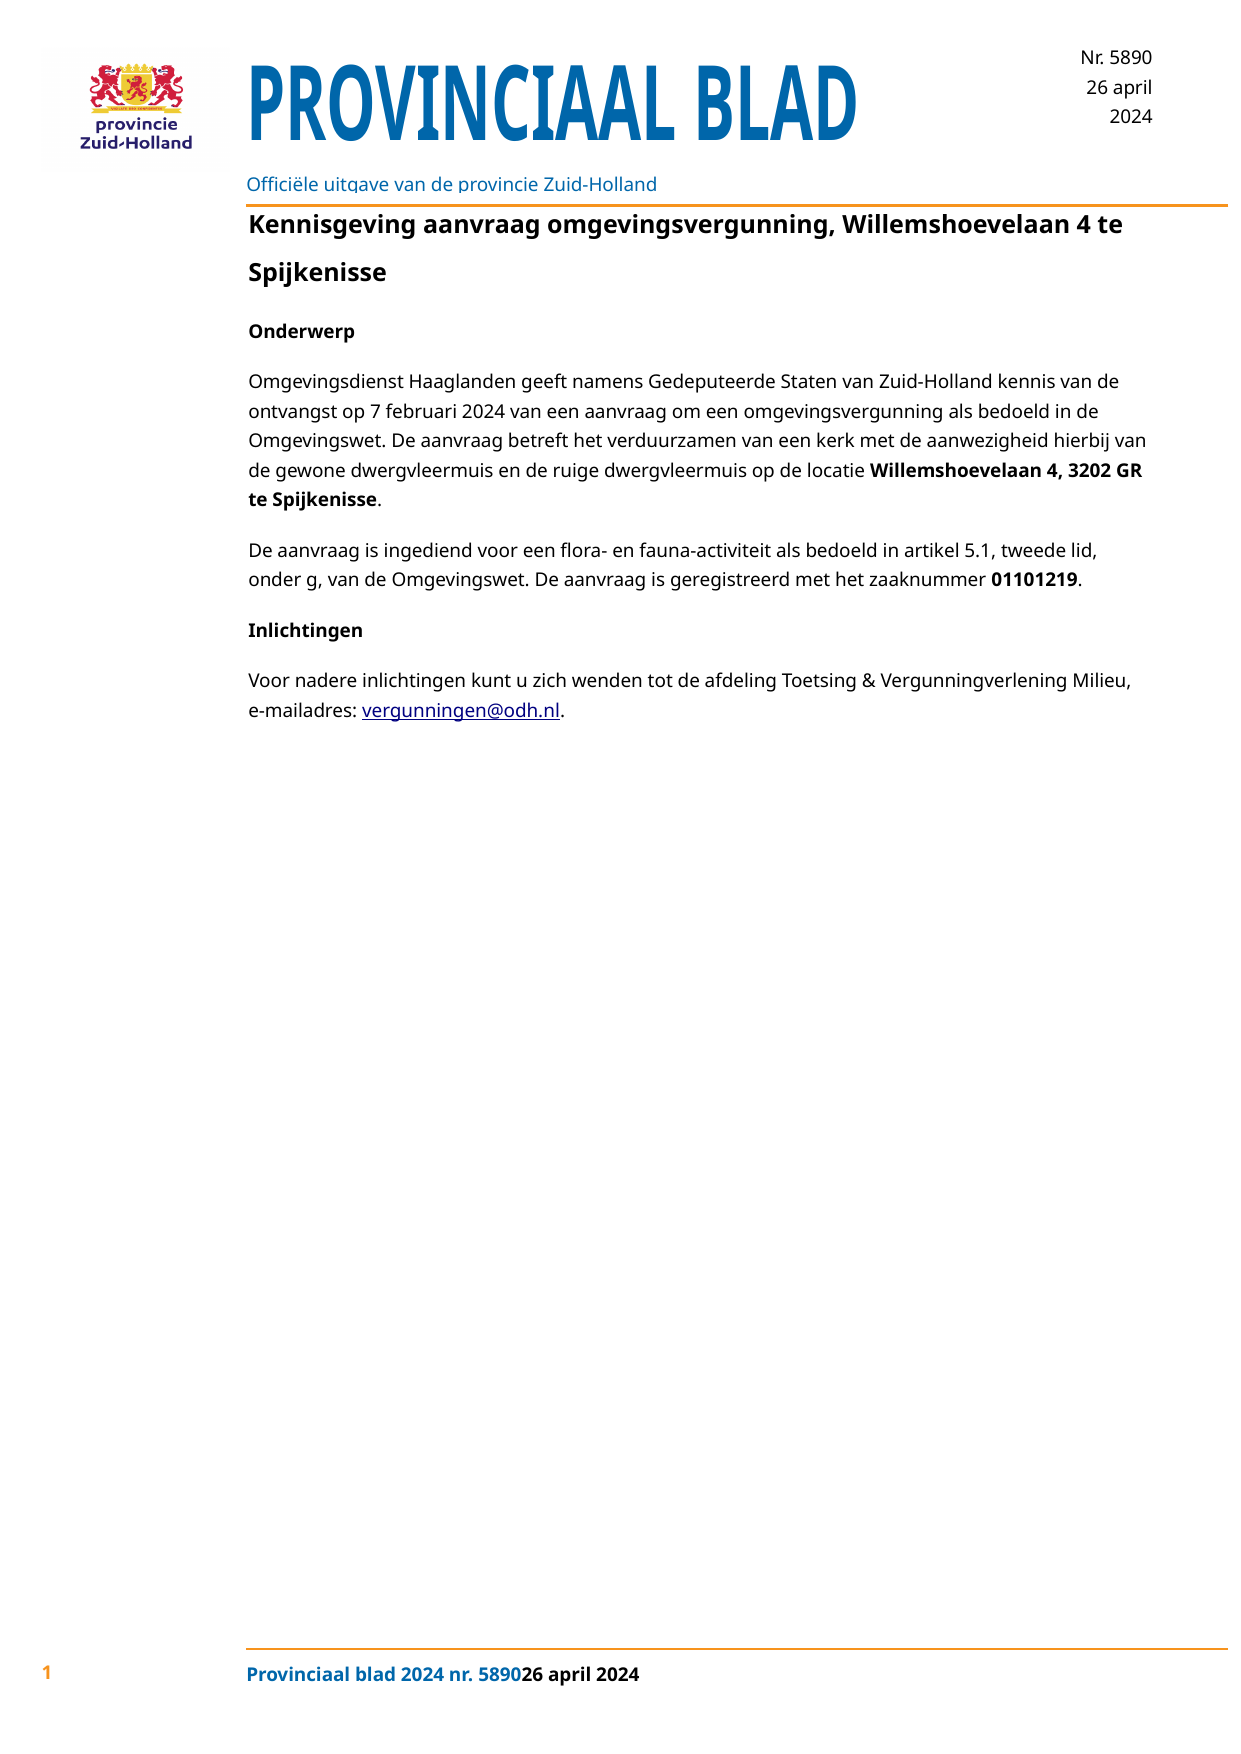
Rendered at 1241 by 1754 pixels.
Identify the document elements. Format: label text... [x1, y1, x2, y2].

text Onderwerp [248, 318, 1152, 344]
picture [41, 47, 231, 172]
text Inlichtingen [248, 617, 1152, 643]
text De aanvraag is ingediend voor een flora- en fauna-activiteit als bedoeld in artikel 5.1, tweede lid, onder g, van de Omgevingswet. De aanvraag is geregistreerd met het zaaknummer 01101219. [248, 537, 1152, 592]
text Voor nadere inlichtingen kunt u zich wenden tot de afdeling Toetsing & Vergunningverlening Milieu, e-mailadres: vergunningen@odh.nl. [248, 667, 1152, 723]
text Omgevingsdienst Haaglanden geeft namens Gedeputeerde Staten van Zuid-Holland kennis van de ontvangst op 7 februari 2024 van een aanvraag om een omgevingsvergunning als bedoeld in de Omgevingswet. De aanvraag betreft het verduurzamen van een kerk met de aanwezigheid hierbij van de gewone dwergvleermuis en de ruige dwergvleermuis op de locatie Willemshoevelaan 4, 3202 GR te Spijkenisse. [248, 368, 1152, 512]
text Kennisgeving aanvraag omgevingsvergunning, Willemshoevelaan 4 te Spijkenisse [248, 207, 1152, 288]
